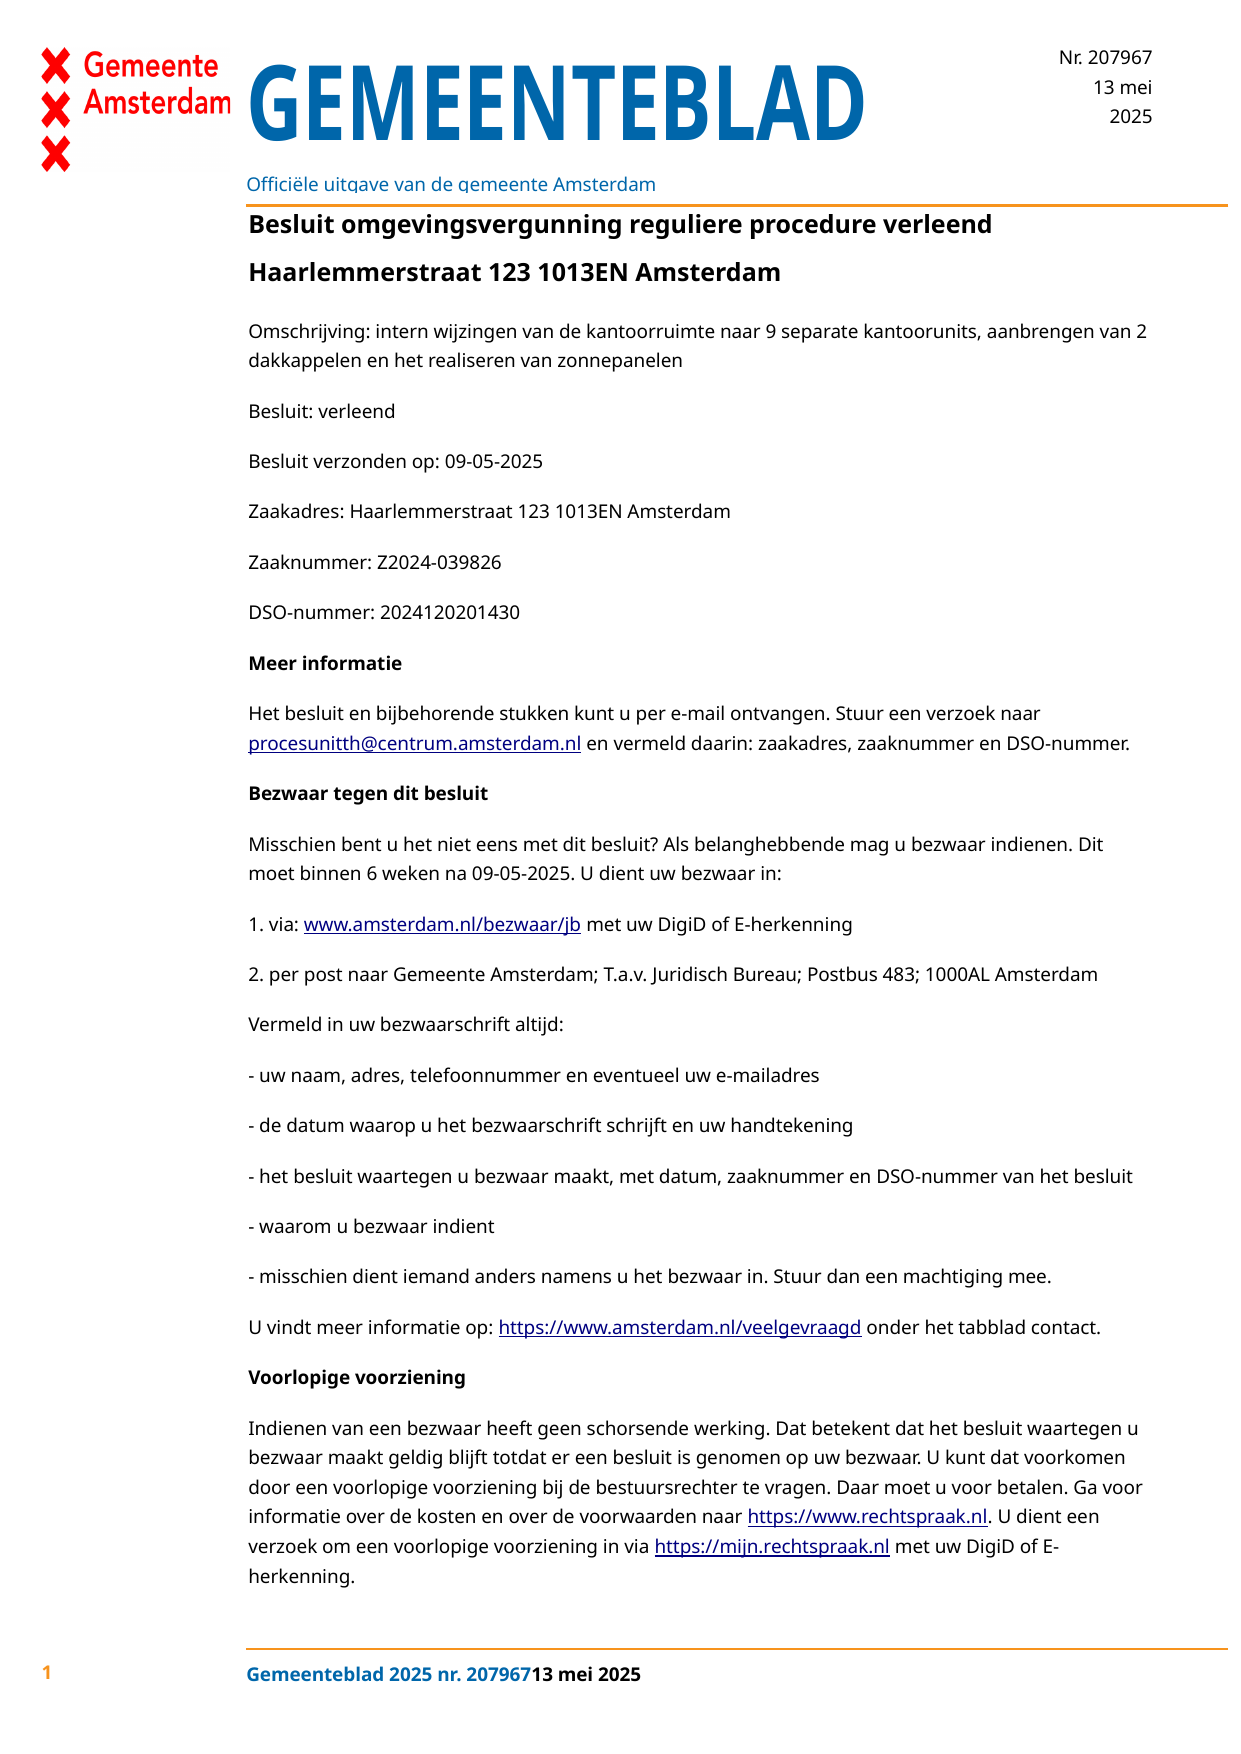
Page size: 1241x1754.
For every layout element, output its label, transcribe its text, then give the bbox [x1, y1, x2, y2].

text 1. via: www.amsterdam.nl/bezwaar/jb met uw DigiD of E-herkenning [248, 911, 1152, 937]
text - waarom u bezwaar indient [248, 1213, 1152, 1239]
text - misschien dient iemand anders namens u het bezwaar in. Stuur dan een machtiging mee. [248, 1264, 1152, 1289]
text U vindt meer informatie op: https://www.amsterdam.nl/veelgevraagd onder het tabblad contact. [248, 1314, 1152, 1340]
text Vermeld in uw bezwaarschrift altijd: [248, 1012, 1152, 1037]
text Omschrijving: intern wijzingen van de kantoorruimte naar 9 separate kantoorunits, aanbrengen van 2 dakkappelen en het realiseren van zonnepanelen [248, 318, 1152, 373]
text Zaakadres: Haarlemmerstraat 123 1013EN Amsterdam [248, 499, 1152, 524]
text - de datum waarop u het bezwaarschrift schrijft en uw handtekening [248, 1112, 1152, 1138]
text Besluit: verleend [248, 398, 1152, 424]
text Indienen van een bezwaar heeft geen schorsende werking. Dat betekent dat het besluit waartegen u bezwaar maakt geldig blijft totdat er een besluit is genomen op uw bezwaar. U kunt dat voorkomen door een voorlopige voorziening bij de bestuursrechter te vragen. Daar moet u voor betalen. Ga voor informatie over de kosten en over de voorwaarden naar https://www.rechtspraak.nl. U dient een verzoek om een voorlopige voorziening in via https://mijn.rechtspraak.nl met uw DigiD of E-herkenning. [248, 1415, 1152, 1589]
text DSO-nummer: 2024120201430 [248, 599, 1152, 625]
text Misschien bent u het niet eens met dit besluit? Als belanghebbende mag u bezwaar indienen. Dit moet binnen 6 weken na 09-05-2025. U dient uw bezwaar in: [248, 831, 1152, 886]
text Voorlopige voorziening [248, 1364, 1152, 1390]
text Bezwaar tegen dit besluit [248, 780, 1152, 806]
picture [41, 47, 231, 172]
text Besluit verzonden op: 09-05-2025 [248, 448, 1152, 474]
text 2. per post naar Gemeente Amsterdam; T.a.v. Juridisch Bureau; Postbus 483; 1000AL Amsterdam [248, 961, 1152, 987]
text Zaaknummer: Z2024-039826 [248, 549, 1152, 575]
text - het besluit waartegen u bezwaar maakt, met datum, zaaknummer en DSO-nummer van het besluit [248, 1163, 1152, 1189]
text Het besluit en bijbehorende stukken kunt u per e-mail ontvangen. Stuur een verzoek naar procesunitth@centrum.amsterdam.nl en vermeld daarin: zaakadres, zaaknummer en DSO-nummer. [248, 700, 1152, 756]
text - uw naam, adres, telefoonnummer en eventueel uw e-mailadres [248, 1062, 1152, 1088]
text Meer informatie [248, 650, 1152, 676]
text Besluit omgevingsvergunning reguliere procedure verleend Haarlemmerstraat 123 1013EN Amsterdam [248, 207, 1152, 288]
